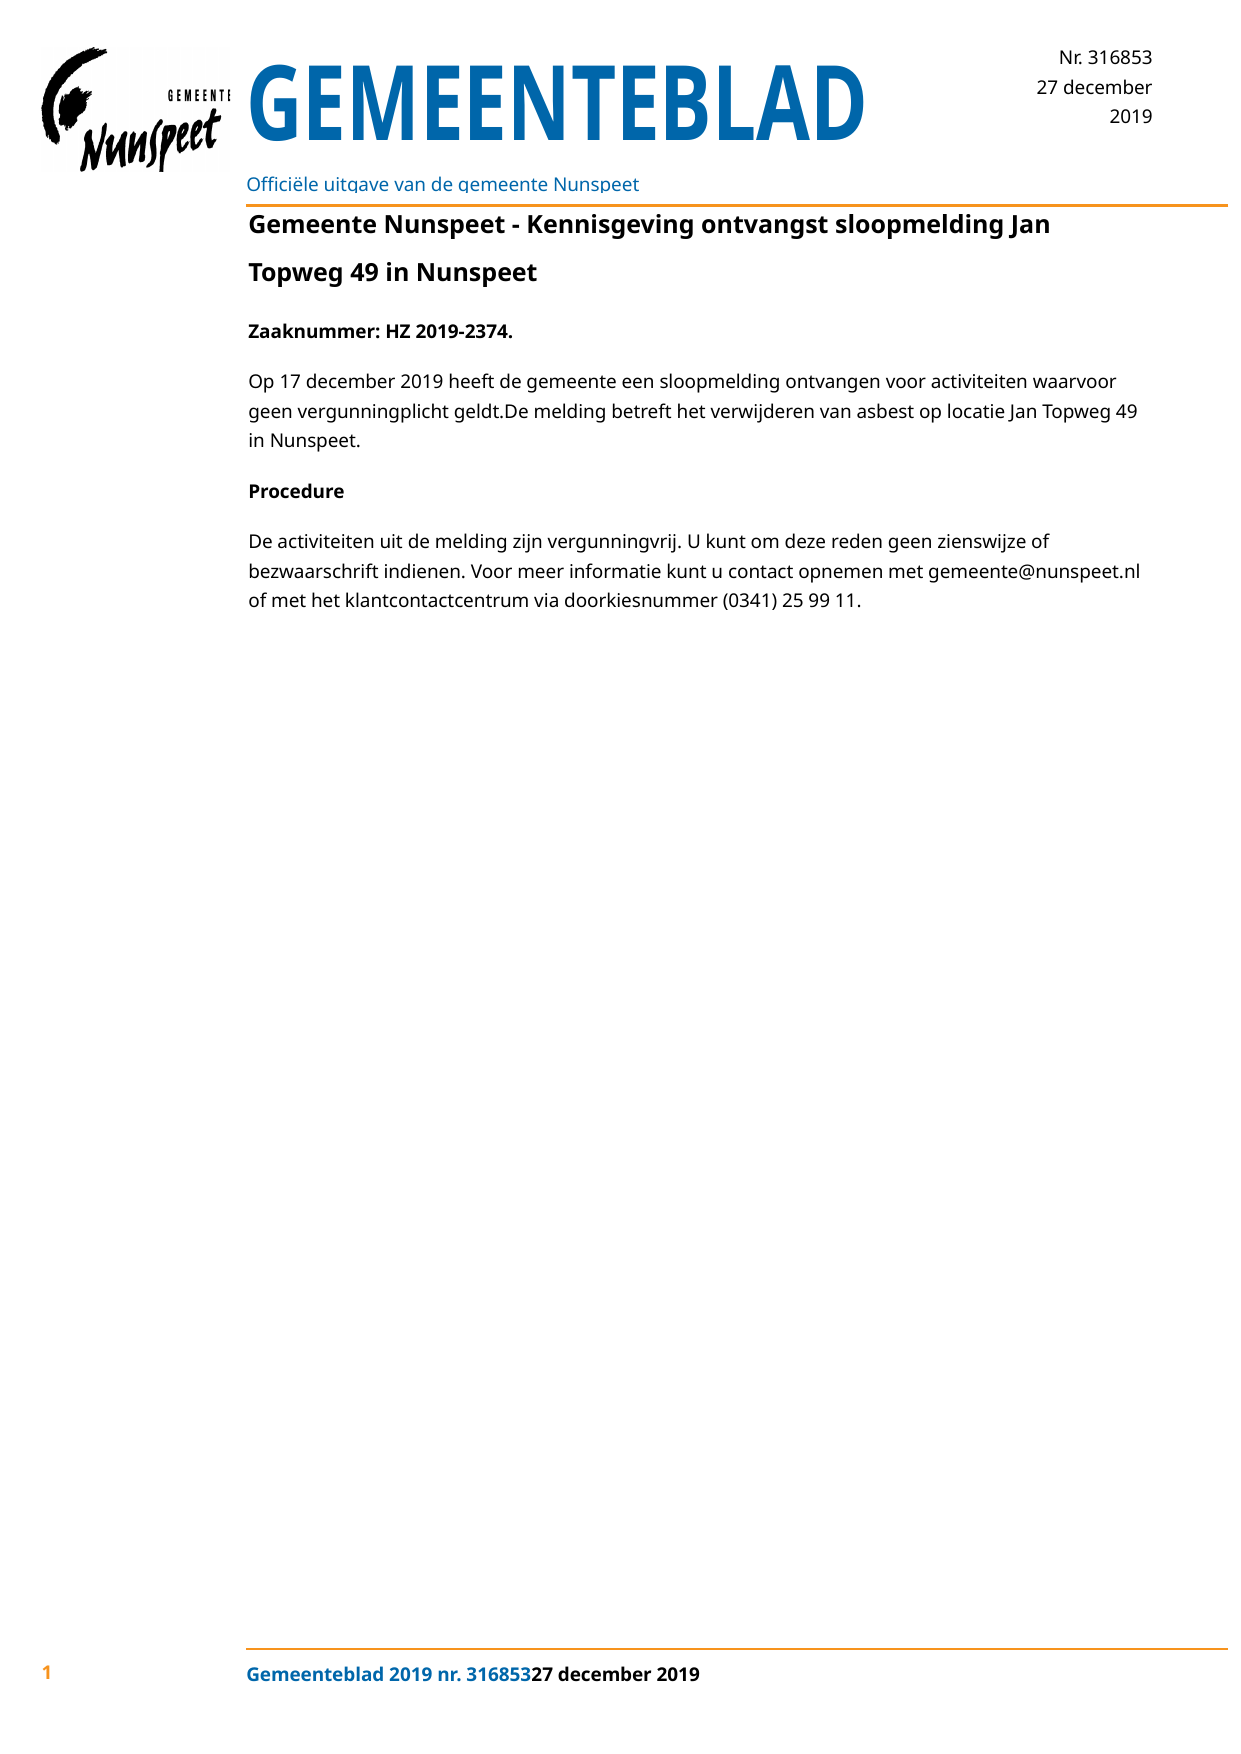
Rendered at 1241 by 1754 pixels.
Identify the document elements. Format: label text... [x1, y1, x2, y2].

text Op 17 december 2019 heeft de gemeente een sloopmelding ontvangen voor activiteiten waarvoor geen vergunningplicht geldt.De melding betreft het verwijderen van asbest op locatie Jan Topweg 49 in Nunspeet. [248, 368, 1152, 453]
picture [41, 47, 231, 172]
text Procedure [248, 478, 1152, 504]
text Zaaknummer: HZ 2019-2374. [248, 318, 1152, 344]
text Gemeente Nunspeet - Kennisgeving ontvangst sloopmelding Jan Topweg 49 in Nunspeet [248, 207, 1152, 288]
text De activiteiten uit de melding zijn vergunningvrij. U kunt om deze reden geen zienswijze of bezwaarschrift indienen. Voor meer informatie kunt u contact opnemen met gemeente@nunspeet.nl of met het klantcontactcentrum via doorkiesnummer (0341) 25 99 11. [248, 528, 1152, 613]
